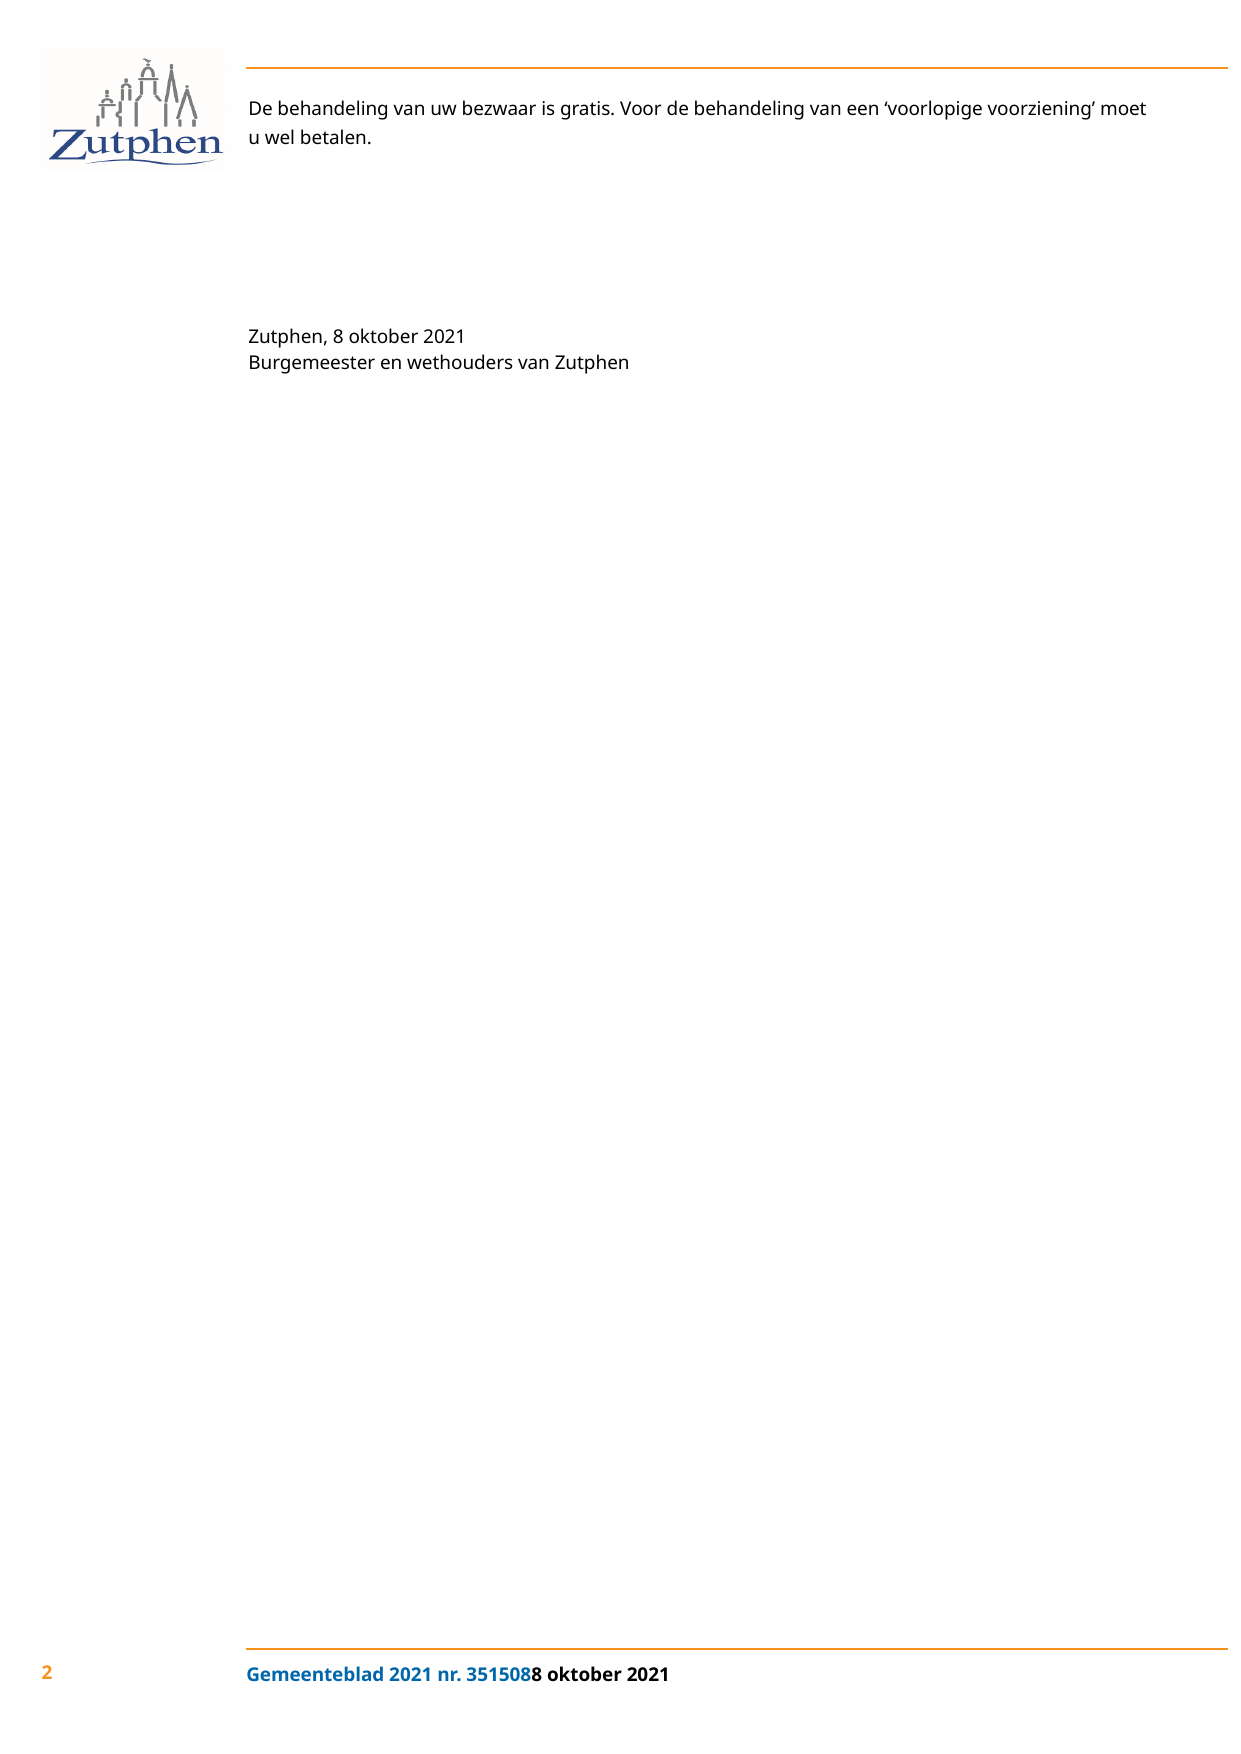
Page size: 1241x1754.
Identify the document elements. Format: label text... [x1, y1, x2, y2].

picture [41, 47, 231, 172]
text Burgemeester en wethouders van Zutphen [248, 349, 1152, 375]
text Zutphen, 8 oktober 2021 [248, 323, 1152, 349]
text De behandeling van uw bezwaar is gratis. Voor de behandeling van een ‘voorlopige voorziening’ moet u wel betalen. [248, 95, 1152, 150]
